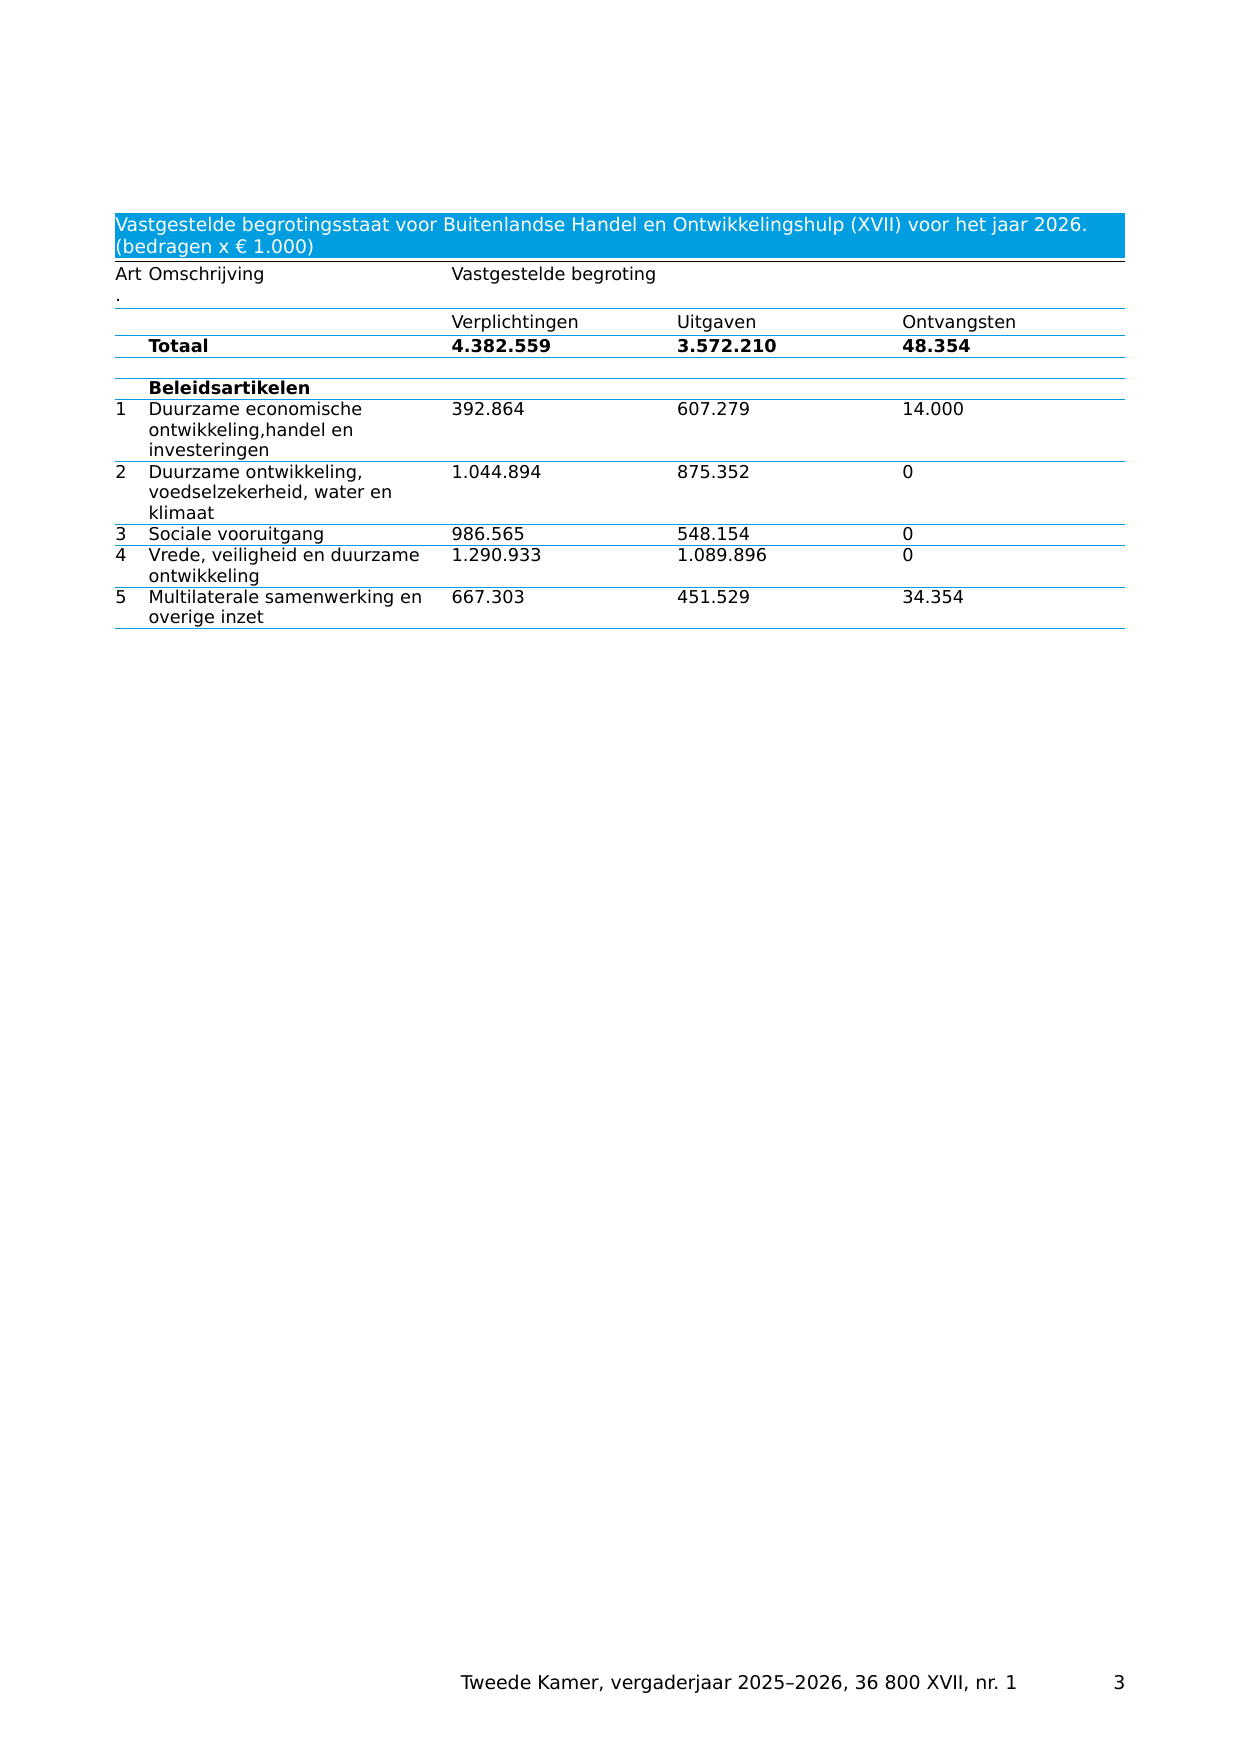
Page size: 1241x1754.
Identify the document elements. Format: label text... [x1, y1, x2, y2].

table_cell 667.303 [449, 588, 674, 628]
table_cell 34.354 [899, 588, 1125, 628]
table_cell 0 [899, 462, 1125, 523]
table_cell Beleidsartikelen [145, 379, 448, 399]
table_cell Ontvangsten [899, 309, 1125, 335]
table_cell Art. [115, 262, 145, 308]
table_cell 548.154 [674, 525, 899, 544]
table_cell [115, 358, 145, 377]
table_cell [899, 379, 1125, 399]
table_cell 1.089.896 [674, 546, 899, 586]
table_cell Vastgestelde begroting [449, 262, 1125, 308]
table_cell 0 [899, 525, 1125, 544]
table_cell Uitgaven [674, 309, 899, 335]
table_cell [449, 358, 674, 377]
table_cell Totaal [145, 336, 448, 356]
table_cell 4 [115, 546, 145, 586]
table_cell 986.565 [449, 525, 674, 544]
table_cell 607.279 [674, 400, 899, 461]
table_cell [674, 379, 899, 399]
table_cell [449, 379, 674, 399]
table_cell [115, 379, 145, 399]
table_cell [899, 358, 1125, 377]
table_cell 0 [899, 546, 1125, 586]
table_cell Omschrijving [145, 262, 448, 308]
table_cell 875.352 [674, 462, 899, 523]
table_cell 5 [115, 588, 145, 628]
table_cell 392.864 [449, 400, 674, 461]
table_cell 1 [115, 400, 145, 461]
table_cell Vrede, veiligheid en duurzame ontwikkeling [145, 546, 448, 586]
table_cell Verplichtingen [449, 309, 674, 335]
table_cell 48.354 [899, 336, 1125, 356]
table_cell 451.529 [674, 588, 899, 628]
table_cell [674, 358, 899, 377]
table_cell 4.382.559 [449, 336, 674, 356]
table_cell Multilaterale samenwerking en overige inzet [145, 588, 448, 628]
table_cell 3.572.210 [674, 336, 899, 356]
table_cell Sociale vooruitgang [145, 525, 448, 544]
table_cell [115, 309, 145, 335]
table_cell 2 [115, 462, 145, 523]
table_cell 14.000 [899, 400, 1125, 461]
table_cell [115, 336, 145, 356]
table_cell Duurzame economische ontwikkeling,handel en investeringen [145, 400, 448, 461]
table_cell 1.044.894 [449, 462, 674, 523]
table_cell 1.290.933 [449, 546, 674, 586]
table_cell [145, 358, 448, 377]
table_cell Duurzame ontwikkeling, voedselzekerheid, water en klimaat [145, 462, 448, 523]
table_cell 3 [115, 525, 145, 544]
table_cell [145, 309, 448, 335]
